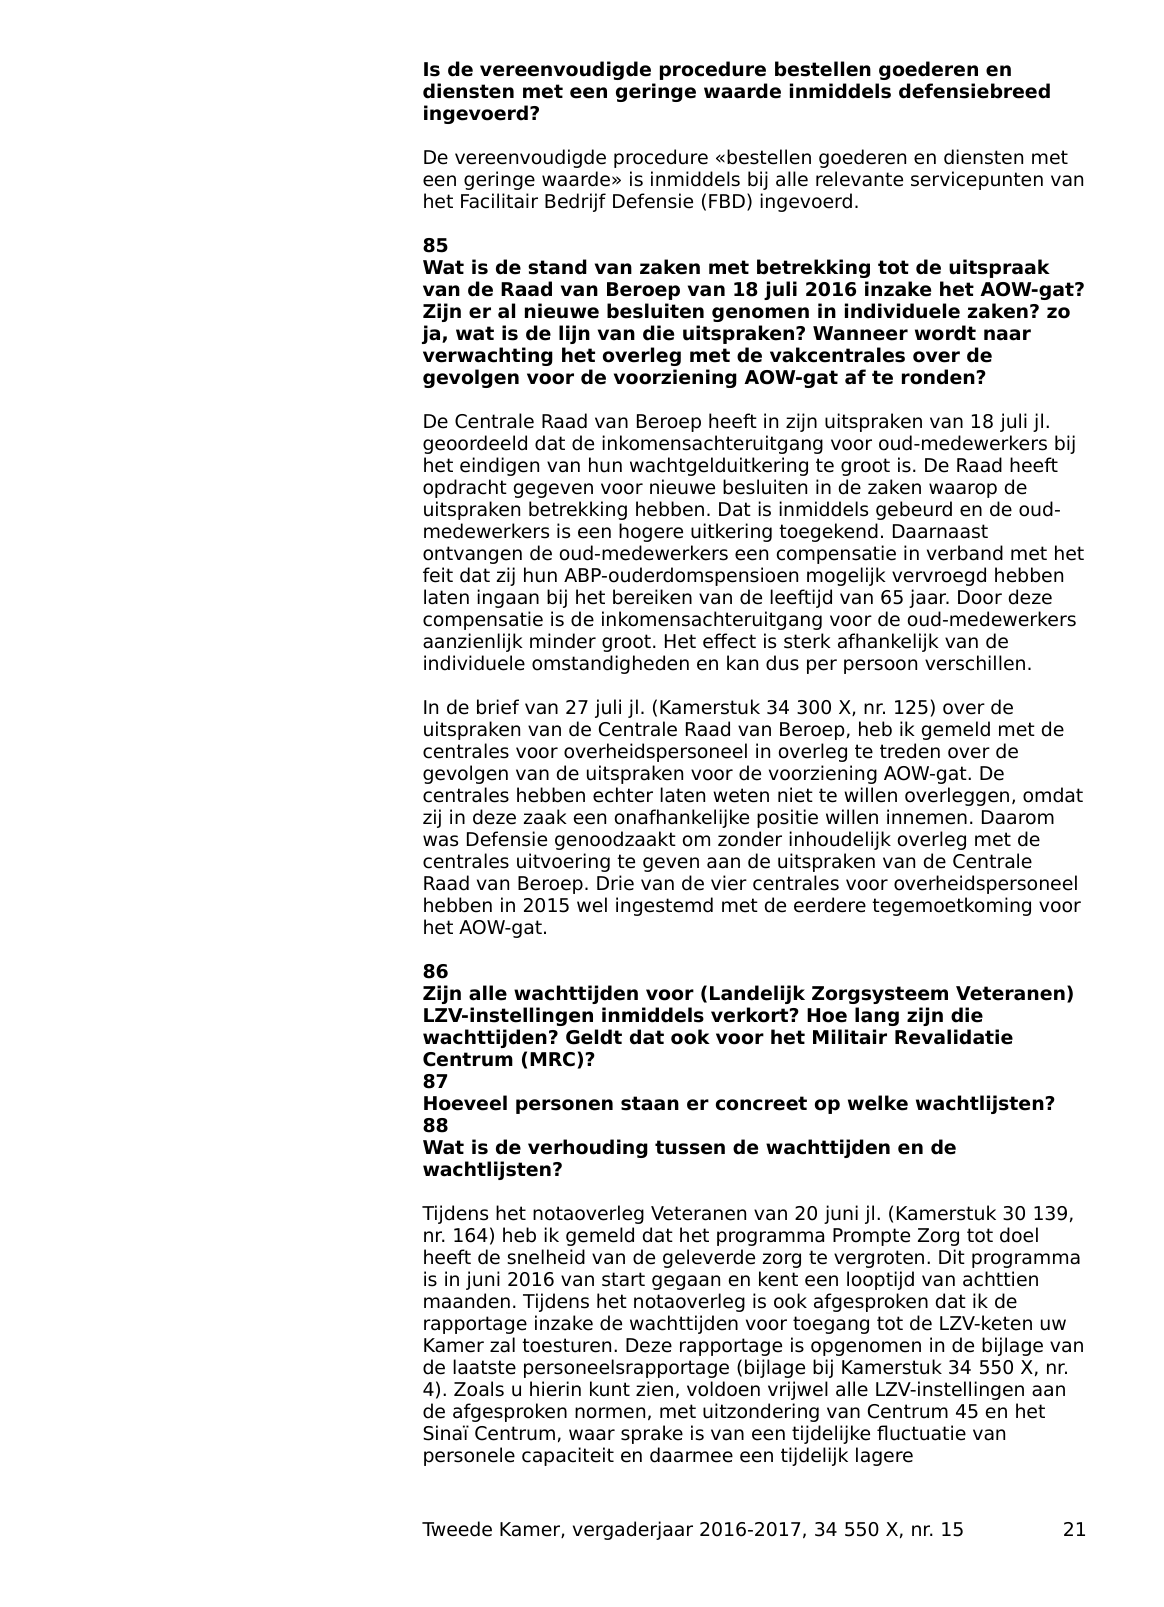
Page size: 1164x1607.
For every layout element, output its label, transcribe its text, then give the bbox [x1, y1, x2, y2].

text 86 [422, 961, 1087, 983]
text Wat is de stand van zaken met betrekking tot de uitspraak van de Raad van Beroep van 18 juli 2016 inzake het AOW-gat? Zijn er al nieuwe besluiten genomen in individuele zaken? zo ja, wat is de lijn van die uitspraken? Wanneer wordt naar verwachting het overleg met de vakcentrales over de gevolgen voor de voorziening AOW-gat af te ronden? [422, 257, 1087, 389]
text De Centrale Raad van Beroep heeft in zijn uitspraken van 18 juli jl. geoordeeld dat de inkomensachteruitgang voor oud-medewerkers bij het eindigen van hun wachtgelduitkering te groot is. De Raad heeft opdracht gegeven voor nieuwe besluiten in de zaken waarop de uitspraken betrekking hebben. Dat is inmiddels gebeurd en de oud-medewerkers is een hogere uitkering toegekend. Daarnaast ontvangen de oud-medewerkers een compensatie in verband met het feit dat zij hun ABP-ouderdomspensioen mogelijk vervroegd hebben laten ingaan bij het bereiken van de leeftijd van 65 jaar. Door deze compensatie is de inkomensachteruitgang voor de oud-medewerkers aanzienlijk minder groot. Het effect is sterk afhankelijk van de individuele omstandigheden en kan dus per persoon verschillen. [422, 411, 1087, 675]
text Hoeveel personen staan er concreet op welke wachtlijsten? [422, 1093, 1087, 1115]
text Tijdens het notaoverleg Veteranen van 20 juni jl. (Kamerstuk 30 139, nr. 164) heb ik gemeld dat het programma Prompte Zorg tot doel heeft de snelheid van de geleverde zorg te vergroten. Dit programma is in juni 2016 van start gegaan en kent een looptijd van achttien maanden. Tijdens het notaoverleg is ook afgesproken dat ik de rapportage inzake de wachttijden voor toegang tot de LZV-keten uw Kamer zal toesturen. Deze rapportage is opgenomen in de bijlage van de laatste personeelsrapportage (bijlage bij Kamerstuk 34 550 X, nr. 4). Zoals u hierin kunt zien, voldoen vrijwel alle LZV-instellingen aan de afgesproken normen, met uitzondering van Centrum 45 en het Sinaï Centrum, waar sprake is van een tijdelijke fluctuatie van personele capaciteit en daarmee een tijdelijk lagere [422, 1203, 1087, 1467]
text Zijn alle wachttijden voor (Landelijk Zorgsysteem Veteranen) LZV-instellingen inmiddels verkort? Hoe lang zijn die wachttijden? Geldt dat ook voor het Militair Revalidatie Centrum (MRC)? [422, 983, 1087, 1071]
text Is de vereenvoudigde procedure bestellen goederen en diensten met een geringe waarde inmiddels defensiebreed ingevoerd? [422, 59, 1087, 125]
text De vereenvoudigde procedure «bestellen goederen en diensten met een geringe waarde» is inmiddels bij alle relevante servicepunten van het Facilitair Bedrijf Defensie (FBD) ingevoerd. [422, 147, 1087, 213]
text Wat is de verhouding tussen de wachttijden en de wachtlijsten? [422, 1137, 1087, 1181]
text 85 [422, 235, 1087, 257]
text In de brief van 27 juli jl. (Kamerstuk 34 300 X, nr. 125) over de uitspraken van de Centrale Raad van Beroep, heb ik gemeld met de centrales voor overheidspersoneel in overleg te treden over de gevolgen van de uitspraken voor de voorziening AOW-gat. De centrales hebben echter laten weten niet te willen overleggen, omdat zij in deze zaak een onafhankelijke positie willen innemen. Daarom was Defensie genoodzaakt om zonder inhoudelijk overleg met de centrales uitvoering te geven aan de uitspraken van de Centrale Raad van Beroep. Drie van de vier centrales voor overheidspersoneel hebben in 2015 wel ingestemd met de eerdere tegemoetkoming voor het AOW-gat. [422, 697, 1087, 939]
text 88 [422, 1115, 1087, 1137]
text 87 [422, 1071, 1087, 1093]
